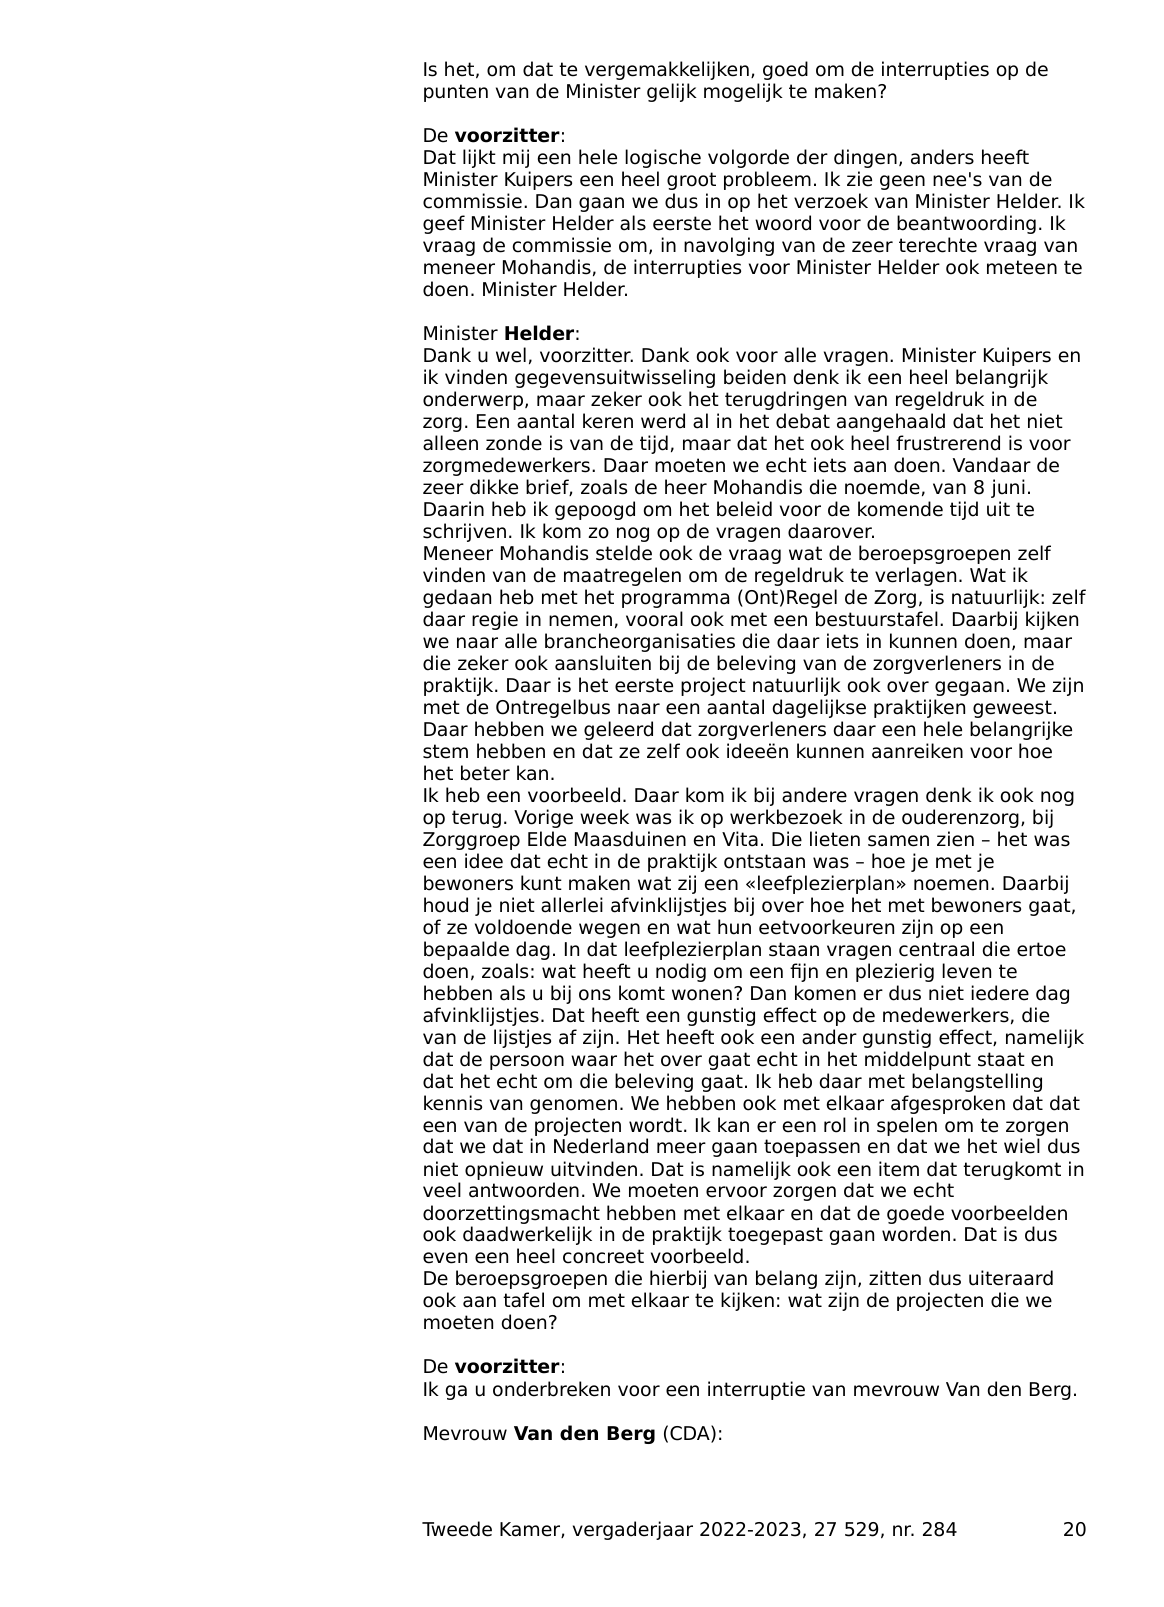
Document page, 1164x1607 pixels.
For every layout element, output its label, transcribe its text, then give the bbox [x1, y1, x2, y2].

text Dank u wel, voorzitter. Dank ook voor alle vragen. Minister Kuipers en ik vinden gegevensuitwisseling beiden denk ik een heel belangrijk onderwerp, maar zeker ook het terugdringen van regeldruk in de zorg. Een aantal keren werd al in het debat aangehaald dat het niet alleen zonde is van de tijd, maar dat het ook heel frustrerend is voor zorgmedewerkers. Daar moeten we echt iets aan doen. Vandaar de zeer dikke brief, zoals de heer Mohandis die noemde, van 8 juni. Daarin heb ik gepoogd om het beleid voor de komende tijd uit te schrijven. Ik kom zo nog op de vragen daarover. [422, 345, 1087, 543]
text De voorzitter: [422, 125, 1087, 147]
text Ik ga u onderbreken voor een interruptie van mevrouw Van den Berg. [422, 1378, 1087, 1400]
text Ik heb een voorbeeld. Daar kom ik bij andere vragen denk ik ook nog op terug. Vorige week was ik op werkbezoek in de ouderenzorg, bij Zorggroep Elde Maasduinen en Vita. Die lieten samen zien – het was een idee dat echt in de praktijk ontstaan was – hoe je met je bewoners kunt maken wat zij een «leefplezierplan» noemen. Daarbij houd je niet allerlei afvinklijstjes bij over hoe het met bewoners gaat, of ze voldoende wegen en wat hun eetvoorkeuren zijn op een bepaalde dag. In dat leefplezierplan staan vragen centraal die ertoe doen, zoals: wat heeft u nodig om een fijn en plezierig leven te hebben als u bij ons komt wonen? Dan komen er dus niet iedere dag afvinklijstjes. Dat heeft een gunstig effect op de medewerkers, die van de lijstjes af zijn. Het heeft ook een ander gunstig effect, namelijk dat de persoon waar het over gaat echt in het middelpunt staat en dat het echt om die beleving gaat. Ik heb daar met belangstelling kennis van genomen. We hebben ook met elkaar afgesproken dat dat een van de projecten wordt. Ik kan er een rol in spelen om te zorgen dat we dat in Nederland meer gaan toepassen en dat we het wiel dus niet opnieuw uitvinden. Dat is namelijk ook een item dat terugkomt in veel antwoorden. We moeten ervoor zorgen dat we echt doorzettingsmacht hebben met elkaar en dat de goede voorbeelden ook daadwerkelijk in de praktijk toegepast gaan worden. Dat is dus even een heel concreet voorbeeld. [422, 785, 1087, 1268]
text De beroepsgroepen die hierbij van belang zijn, zitten dus uiteraard ook aan tafel om met elkaar te kijken: wat zijn de projecten die we moeten doen? [422, 1268, 1087, 1334]
text Is het, om dat te vergemakkelijken, goed om de interrupties op de punten van de Minister gelijk mogelijk te maken? [422, 59, 1087, 103]
text De voorzitter: [422, 1356, 1087, 1378]
text Dat lijkt mij een hele logische volgorde der dingen, anders heeft Minister Kuipers een heel groot probleem. Ik zie geen nee's van de commissie. Dan gaan we dus in op het verzoek van Minister Helder. Ik geef Minister Helder als eerste het woord voor de beantwoording. Ik vraag de commissie om, in navolging van de zeer terechte vraag van meneer Mohandis, de interrupties voor Minister Helder ook meteen te doen. Minister Helder. [422, 147, 1087, 301]
text Mevrouw Van den Berg (CDA): [422, 1423, 1087, 1444]
text Minister Helder: [422, 323, 1087, 345]
text Meneer Mohandis stelde ook de vraag wat de beroepsgroepen zelf vinden van de maatregelen om de regeldruk te verlagen. Wat ik gedaan heb met het programma (Ont)Regel de Zorg, is natuurlijk: zelf daar regie in nemen, vooral ook met een bestuurstafel. Daarbij kijken we naar alle brancheorganisaties die daar iets in kunnen doen, maar die zeker ook aansluiten bij de beleving van de zorgverleners in de praktijk. Daar is het eerste project natuurlijk ook over gegaan. We zijn met de Ontregelbus naar een aantal dagelijkse praktijken geweest. Daar hebben we geleerd dat zorgverleners daar een hele belangrijke stem hebben en dat ze zelf ook ideeën kunnen aanreiken voor hoe het beter kan. [422, 543, 1087, 785]
